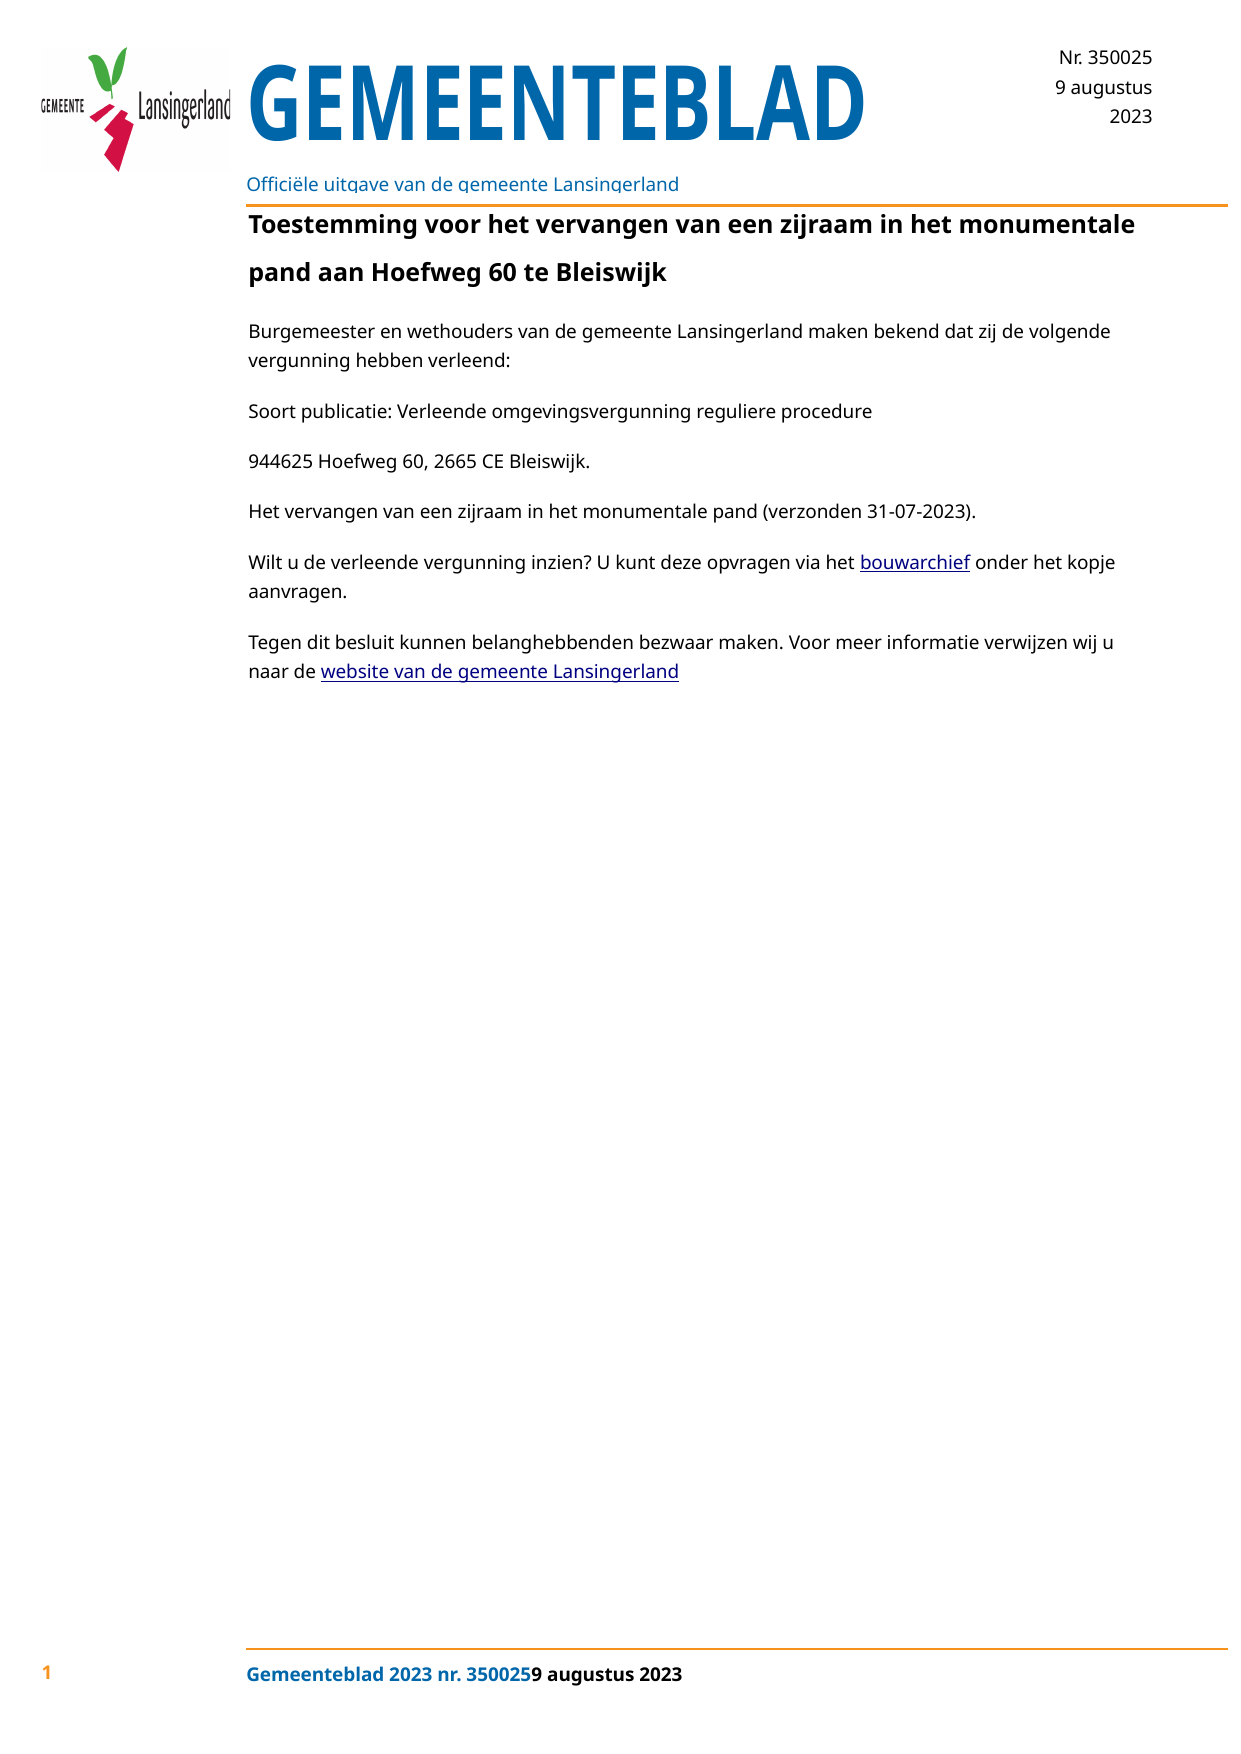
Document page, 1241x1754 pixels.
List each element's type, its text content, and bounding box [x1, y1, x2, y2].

text Soort publicatie: Verleende omgevingsvergunning reguliere procedure [248, 398, 1152, 424]
text 944625 Hoefweg 60, 2665 CE Bleiswijk. [248, 448, 1152, 474]
text Het vervangen van een zijraam in het monumentale pand (verzonden 31-07-2023). [248, 499, 1152, 524]
text Tegen dit besluit kunnen belanghebbenden bezwaar maken. Voor meer informatie verwijzen wij u naar de website van de gemeente Lansingerland [248, 629, 1152, 684]
text Burgemeester en wethouders van de gemeente Lansingerland maken bekend dat zij de volgende vergunning hebben verleend: [248, 318, 1152, 373]
picture [41, 47, 231, 172]
text Toestemming voor het vervangen van een zijraam in het monumentale pand aan Hoefweg 60 te Bleiswijk [248, 207, 1152, 288]
text Wilt u de verleende vergunning inzien? U kunt deze opvragen via het bouwarchief onder het kopje aanvragen. [248, 549, 1152, 604]
